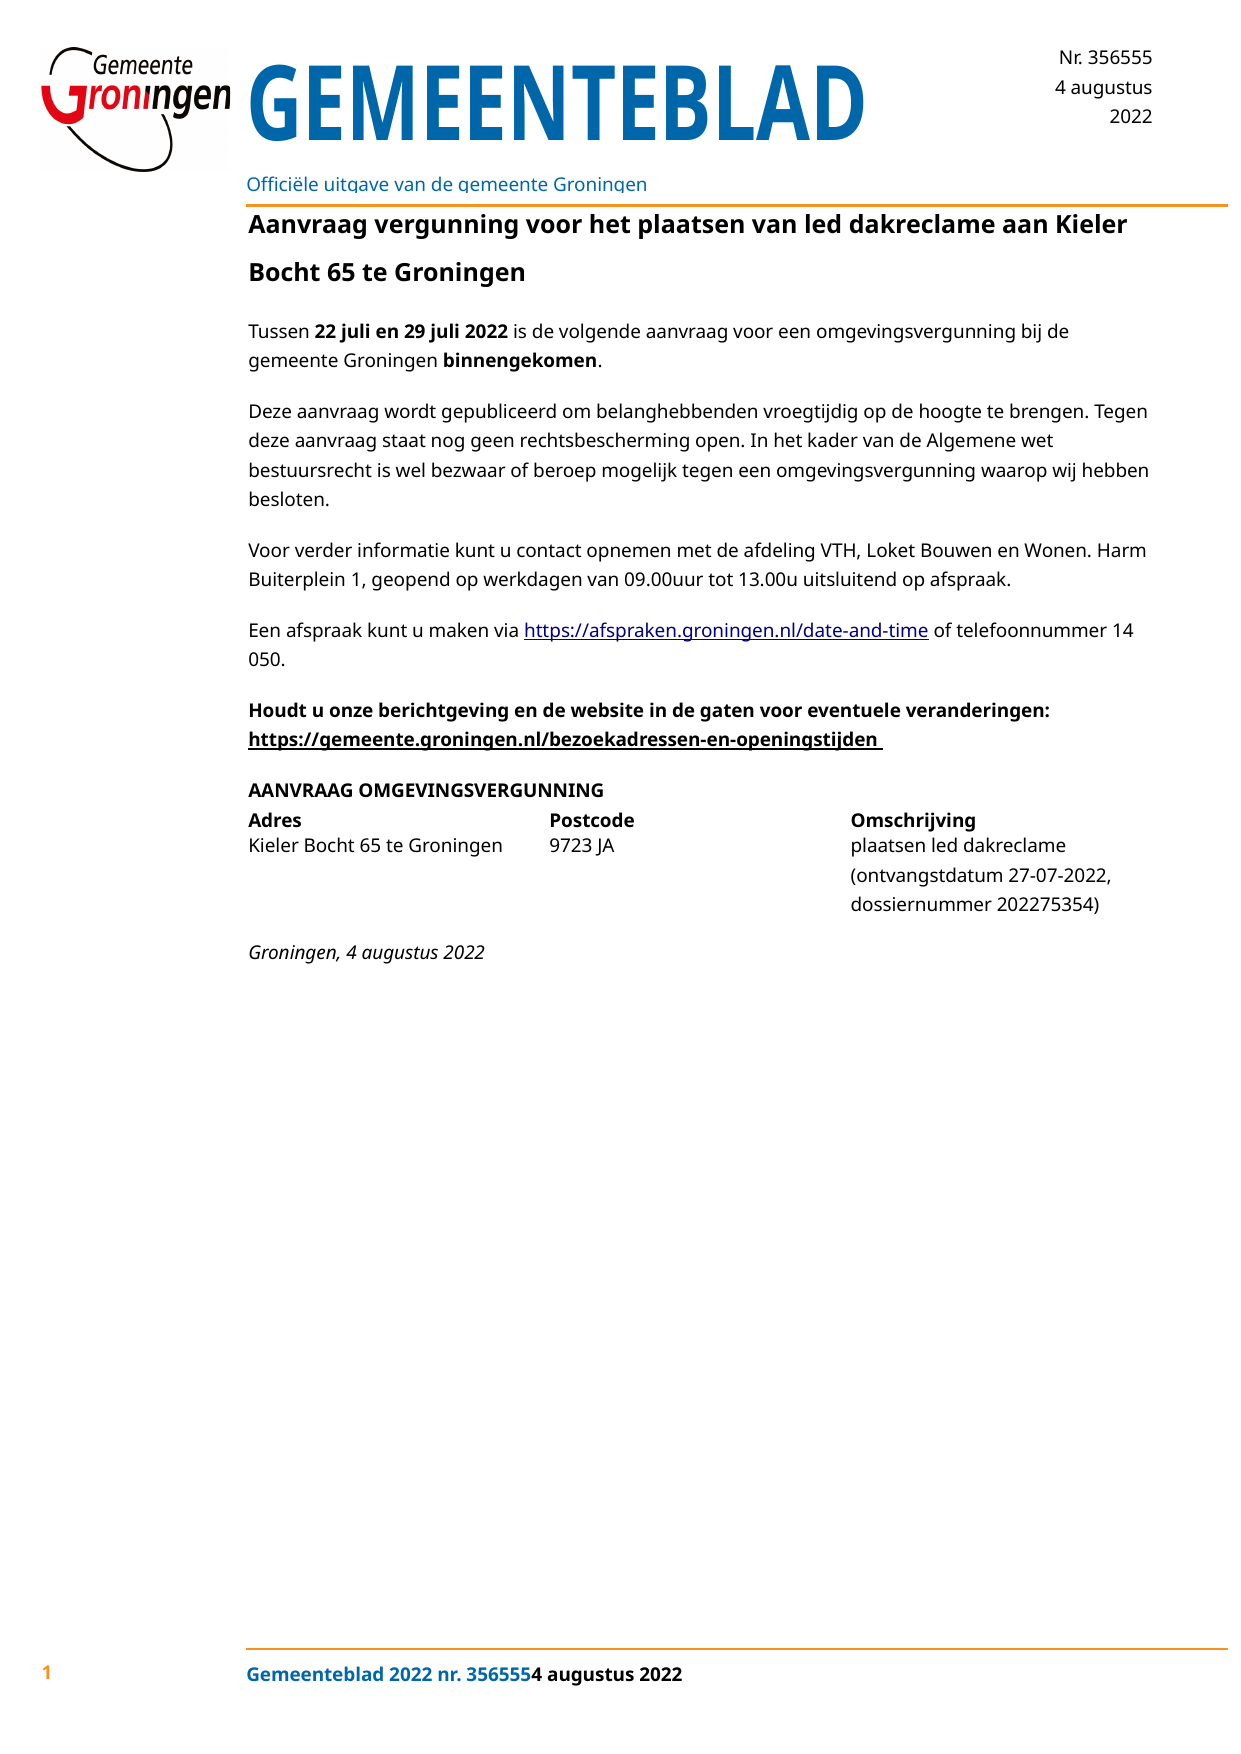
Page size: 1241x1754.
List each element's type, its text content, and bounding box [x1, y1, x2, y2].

text Aanvraag vergunning voor het plaatsen van led dakreclame aan Kieler Bocht 65 te Groningen [248, 207, 1152, 288]
text Een afspraak kunt u maken via https://afspraken.groningen.nl/date-and-time of telefoonnummer 14 050. [248, 617, 1152, 672]
table_header Adres [248, 807, 549, 832]
table_header Postcode [549, 807, 850, 832]
table_cell 9723 JA [549, 833, 850, 917]
table_cell plaatsen led dakreclame (ontvangstdatum 27-07-2022, dossiernummer 202275354) [850, 833, 1152, 917]
picture [41, 47, 231, 172]
text Houdt u onze berichtgeving en de website in de gaten voor eventuele veranderingen: https://gemeente.groningen.nl/bezoekadressen-en-openingstijden [248, 697, 1152, 752]
text Voor verder informatie kunt u contact opnemen met de afdeling VTH, Loket Bouwen en Wonen. Harm Buiterplein 1, geopend op werkdagen van 09.00uur tot 13.00u uitsluitend op afspraak. [248, 537, 1152, 592]
text AANVRAAG OMGEVINGSVERGUNNING [248, 777, 1152, 803]
table_cell Kieler Bocht 65 te Groningen [248, 833, 549, 917]
text Tussen 22 juli en 29 juli 2022 is de volgende aanvraag voor een omgevingsvergunning bij de gemeente Groningen binnengekomen. [248, 318, 1152, 373]
text Groningen, 4 augustus 2022 [248, 939, 1152, 964]
table_header Omschrijving [850, 807, 1152, 832]
text Deze aanvraag wordt gepubliceerd om belanghebbenden vroegtijdig op de hoogte te brengen. Tegen deze aanvraag staat nog geen rechtsbescherming open. In het kader van de Algemene wet bestuursrecht is wel bezwaar of beroep mogelijk tegen een omgevingsvergunning waarop wij hebben besloten. [248, 398, 1152, 512]
